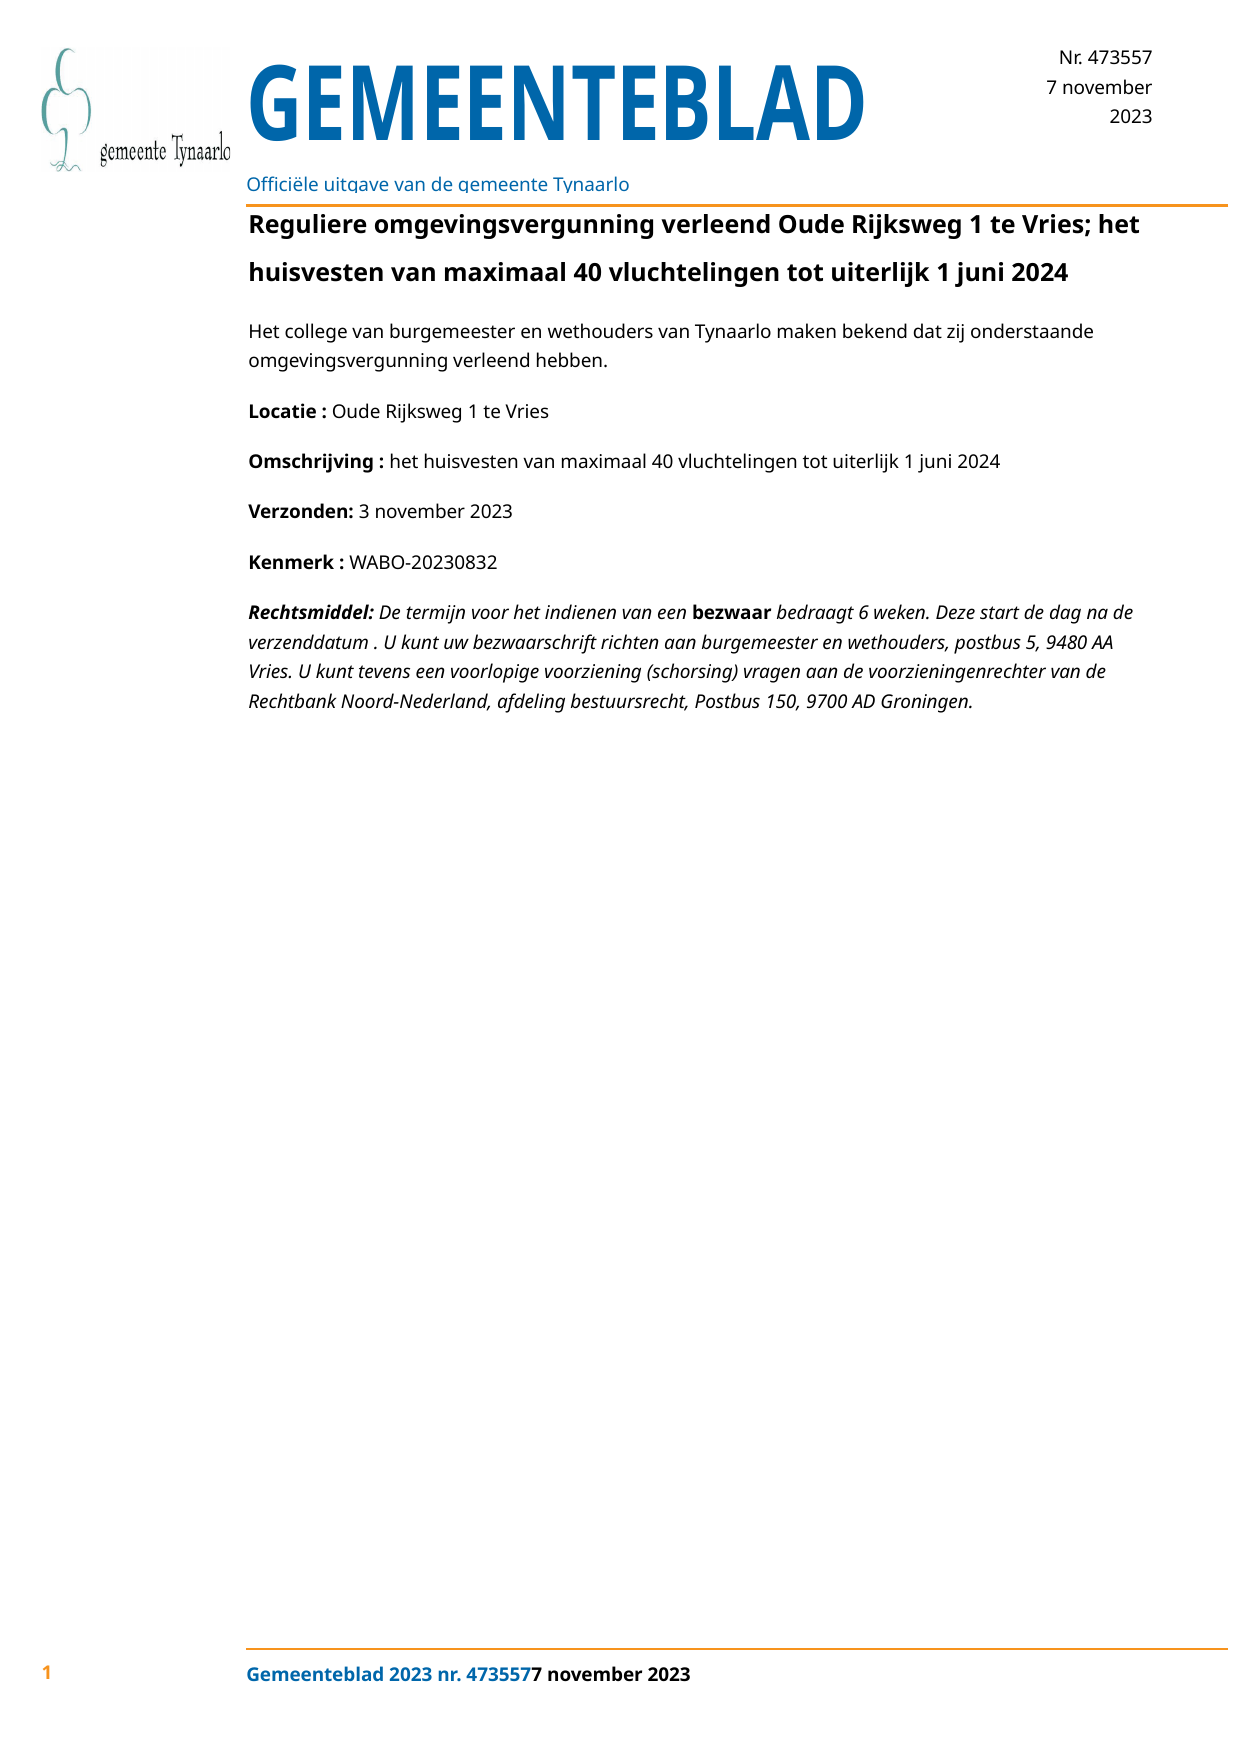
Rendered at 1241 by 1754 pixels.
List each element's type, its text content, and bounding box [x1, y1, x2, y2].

picture [41, 47, 231, 172]
text Omschrijving : het huisvesten van maximaal 40 vluchtelingen tot uiterlijk 1 juni 2024 [248, 448, 1152, 474]
text Locatie : Oude Rijksweg 1 te Vries [248, 398, 1152, 424]
text Het college van burgemeester en wethouders van Tynaarlo maken bekend dat zij onderstaande omgevingsvergunning verleend hebben. [248, 318, 1152, 373]
text Reguliere omgevingsvergunning verleend Oude Rijksweg 1 te Vries; het huisvesten van maximaal 40 vluchtelingen tot uiterlijk 1 juni 2024 [248, 207, 1152, 288]
text Verzonden: 3 november 2023 [248, 499, 1152, 524]
text Rechtsmiddel: De termijn voor het indienen van een bezwaar bedraagt 6 weken. Deze start de dag na de verzenddatum . U kunt uw bezwaarschrift richten aan burgemeester en wethouders, postbus 5, 9480 AA Vries. U kunt tevens een voorlopige voorziening (schorsing) vragen aan de voorzieningenrechter van de Rechtbank Noord-Nederland, afdeling bestuursrecht, Postbus 150, 9700 AD Groningen. [248, 599, 1152, 714]
text Kenmerk : WABO-20230832 [248, 549, 1152, 575]
